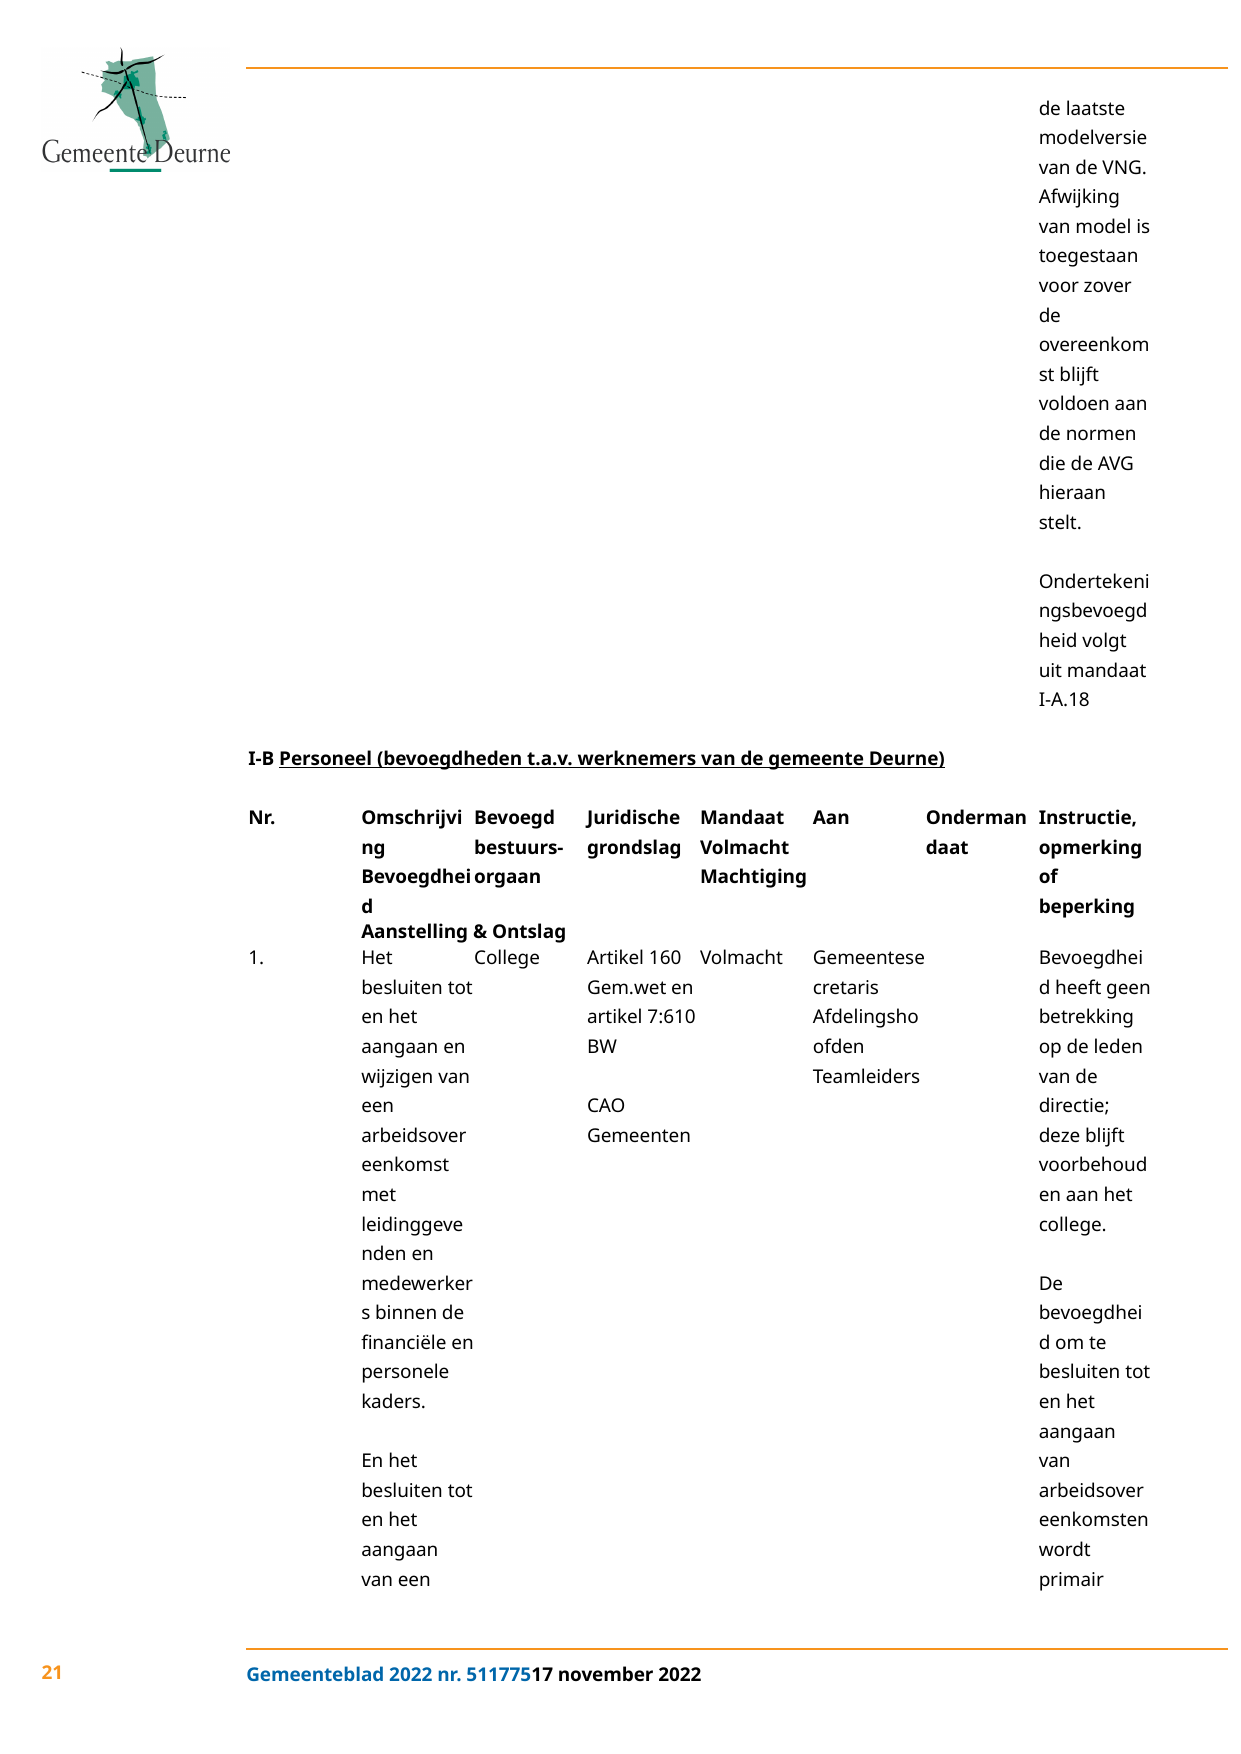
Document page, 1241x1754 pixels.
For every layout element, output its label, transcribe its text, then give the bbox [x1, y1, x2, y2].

table_header Omschrijving Bevoegdheid [361, 804, 474, 919]
table_cell [248, 919, 361, 944]
table_header Instructie, opmerking of beperking [1039, 804, 1152, 919]
picture [41, 47, 231, 172]
table_header Aan [813, 804, 926, 919]
table_cell Aanstelling & Ontslag [361, 919, 1152, 944]
table_cell [248, 95, 361, 712]
table_cell Artikel 160 Gem.wet en artikel 7:610 BW CAO Gemeenten [587, 945, 700, 1591]
table_cell Het besluiten tot en het aangaan en wijzigen van een arbeidsovereenkomst met leidinggevenden en medewerkers binnen de financiële en personele kaders. En het besluiten tot en het aangaan van een [361, 945, 474, 1591]
table_cell [700, 95, 813, 712]
table_cell College [474, 945, 587, 1591]
table_header Juridische grondslag [587, 804, 700, 919]
table_header Nr. [248, 804, 361, 919]
table_cell [926, 95, 1038, 712]
table_header Bevoegd bestuurs-orgaan [474, 804, 587, 919]
table_cell de laatste modelversie van de VNG. Afwijking van model is toegestaan voor zover de overeenkomst blijft voldoen aan de normen die de AVG hieraan stelt. Ondertekeningsbevoegdheid volgt uit mandaat I-A.18 [1039, 95, 1152, 712]
table_cell Gemeentesecretaris Afdelingshoofden Teamleiders [813, 945, 926, 1591]
table_header Mandaat Volmacht Machtiging [700, 804, 813, 919]
table_cell Bevoegdheid heeft geen betrekking op de leden van de directie; deze blijft voorbehouden aan het college. De bevoegdheid om te besluiten tot en het aangaan van arbeidsovereenkomsten wordt primair [1039, 945, 1152, 1591]
table_cell [361, 95, 474, 712]
table_header Ondermandaat [926, 804, 1038, 919]
table_cell [474, 95, 587, 712]
table_cell [926, 945, 1038, 1591]
table_cell [813, 95, 926, 712]
table_cell Volmacht [700, 945, 813, 1591]
table_cell [587, 95, 700, 712]
text I-B Personeel (bevoegdheden t.a.v. werknemers van de gemeente Deurne) [248, 745, 1152, 771]
table_cell 1. [248, 945, 361, 1591]
